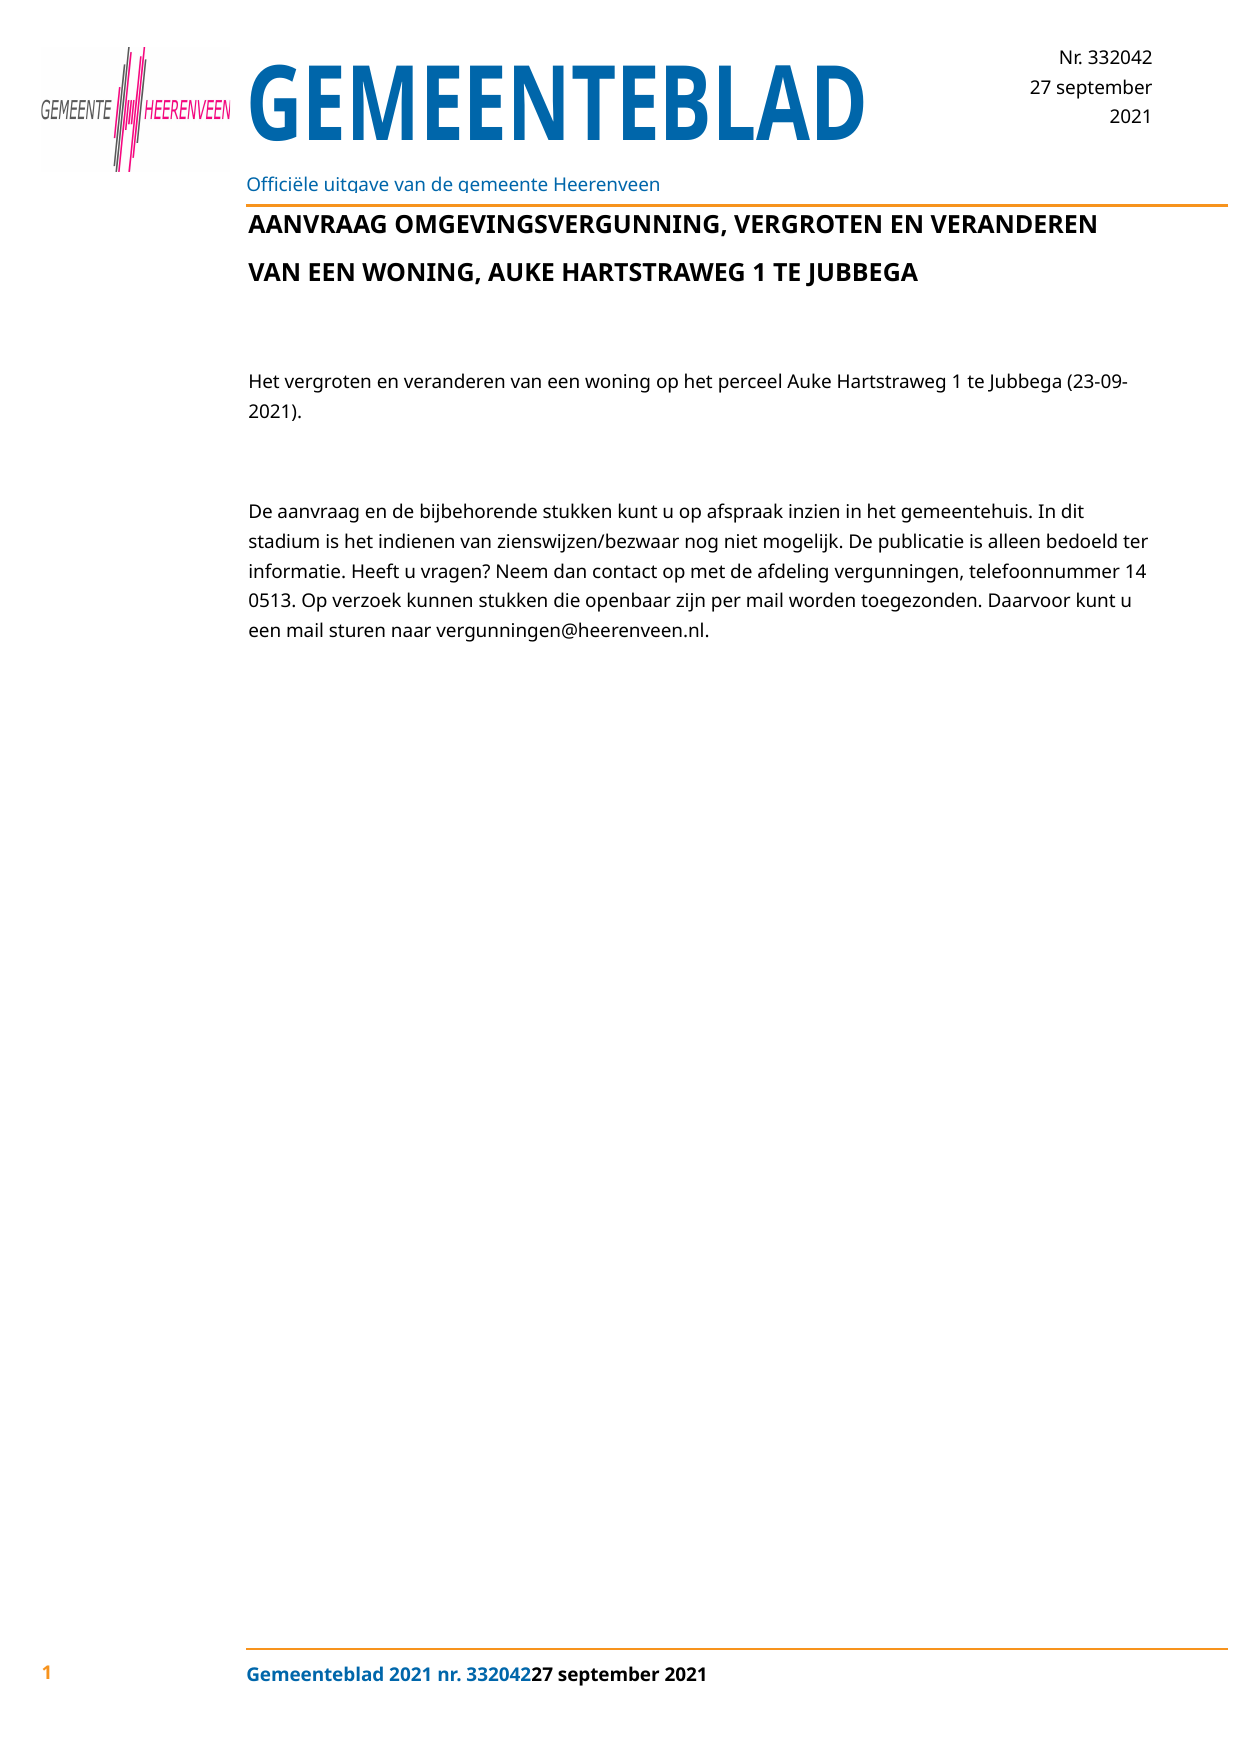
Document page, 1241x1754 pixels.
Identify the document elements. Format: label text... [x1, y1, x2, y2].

text AANVRAAG OMGEVINGSVERGUNNING, VERGROTEN EN VERANDEREN VAN EEN WONING, AUKE HARTSTRAWEG 1 TE JUBBEGA [248, 207, 1152, 288]
text Het vergroten en veranderen van een woning op het perceel Auke Hartstraweg 1 te Jubbega (23-09-2021). [248, 368, 1152, 424]
text De aanvraag en de bijbehorende stukken kunt u op afspraak inzien in het gemeentehuis. In dit stadium is het indienen van zienswijzen/bezwaar nog niet mogelijk. De publicatie is alleen bedoeld ter informatie. Heeft u vragen? Neem dan contact op met de afdeling vergunningen, telefoonnummer 14 0513. Op verzoek kunnen stukken die openbaar zijn per mail worden toegezonden. Daarvoor kunt u een mail sturen naar vergunningen@heerenveen.nl. [248, 499, 1152, 643]
picture [41, 47, 231, 172]
